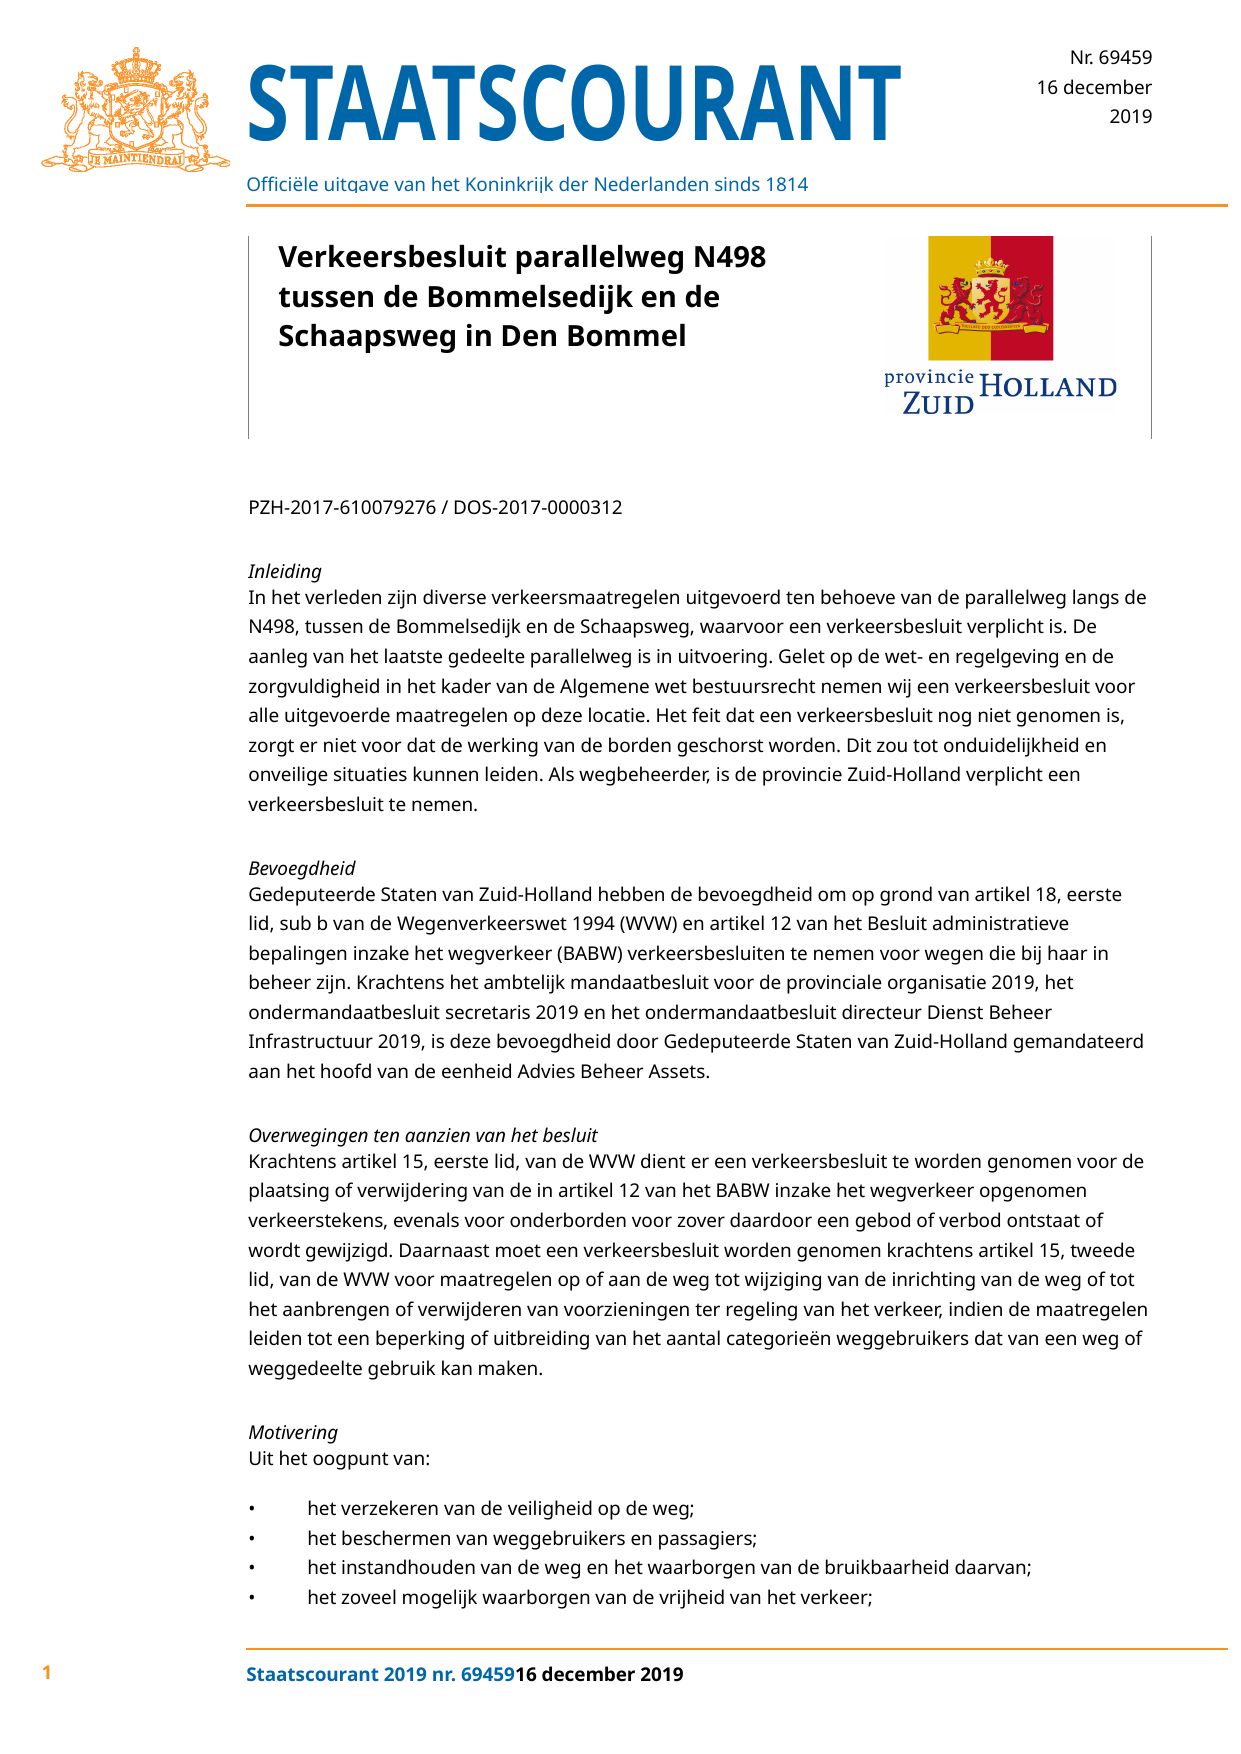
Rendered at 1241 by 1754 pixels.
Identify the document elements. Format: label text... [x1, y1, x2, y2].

picture [885, 236, 1117, 414]
picture [41, 47, 231, 172]
list het zoveel mogelijk waarborgen van de vrijheid van het verkeer; [248, 1584, 1152, 1610]
table_header [850, 236, 885, 413]
text Inleiding [248, 558, 1152, 584]
table_header Verkeersbesluit parallelweg N498 tussen de Bommelsedijk en de Schaapsweg in Den Bommel [249, 236, 850, 439]
text Uit het oogpunt van: [248, 1445, 1152, 1471]
text Overwegingen ten aanzien van het besluit [248, 1122, 1152, 1148]
table_header [850, 414, 1151, 439]
text Krachtens artikel 15, eerste lid, van de WVW dient er een verkeersbesluit te worden genomen voor de plaatsing of verwijdering van de in artikel 12 van het BABW inzake het wegverkeer opgenomen verkeerstekens, evenals voor onderborden voor zover daardoor een gebod of verbod ontstaat of wordt gewijzigd. Daarnaast moet een verkeersbesluit worden genomen krachtens artikel 15, tweede lid, van de WVW voor maatregelen op of aan de weg tot wijziging van de inrichting van de weg of tot het aanbrengen of verwijderen van voorzieningen ter regeling van het verkeer, indien de maatregelen leiden tot een beperking of uitbreiding van het aantal categorieën weggebruikers dat van een weg of weggedeelte gebruik kan maken. [248, 1148, 1152, 1381]
text Motivering [248, 1419, 1152, 1445]
list het beschermen van weggebruikers en passagiers; [248, 1525, 1152, 1551]
list het verzekeren van de veiligheid op de weg; [248, 1495, 1152, 1521]
list het instandhouden van de weg en het waarborgen van de bruikbaarheid daarvan; [248, 1554, 1152, 1580]
text Bevoegdheid [248, 855, 1152, 881]
text PZH-2017-610079276 / DOS-2017-0000312 [248, 494, 1152, 520]
text In het verleden zijn diverse verkeersmaatregelen uitgevoerd ten behoeve van de parallelweg langs de N498, tussen de Bommelsedijk en de Schaapsweg, waarvoor een verkeersbesluit verplicht is. De aanleg van het laatste gedeelte parallelweg is in uitvoering. Gelet op de wet- en regelgeving en de zorgvuldigheid in het kader van de Algemene wet bestuursrecht nemen wij een verkeersbesluit voor alle uitgevoerde maatregelen op deze locatie. Het feit dat een verkeersbesluit nog niet genomen is, zorgt er niet voor dat de werking van de borden geschorst worden. Dit zou tot onduidelijkheid en onveilige situaties kunnen leiden. Als wegbeheerder, is de provincie Zuid-Holland verplicht een verkeersbesluit te nemen. [248, 584, 1152, 817]
text Gedeputeerde Staten van Zuid-Holland hebben de bevoegdheid om op grond van artikel 18, eerste lid, sub b van de Wegenverkeerswet 1994 (WVW) en artikel 12 van het Besluit administratieve bepalingen inzake het wegverkeer (BABW) verkeersbesluiten te nemen voor wegen die bij haar in beheer zijn. Krachtens het ambtelijk mandaatbesluit voor de provinciale organisatie 2019, het ondermandaatbesluit secretaris 2019 en het ondermandaatbesluit directeur Dienst Beheer Infrastructuur 2019, is deze bevoegdheid door Gedeputeerde Staten van Zuid-Holland gemandateerd aan het hoofd van de eenheid Advies Beheer Assets. [248, 881, 1152, 1084]
table_header [1117, 236, 1151, 413]
